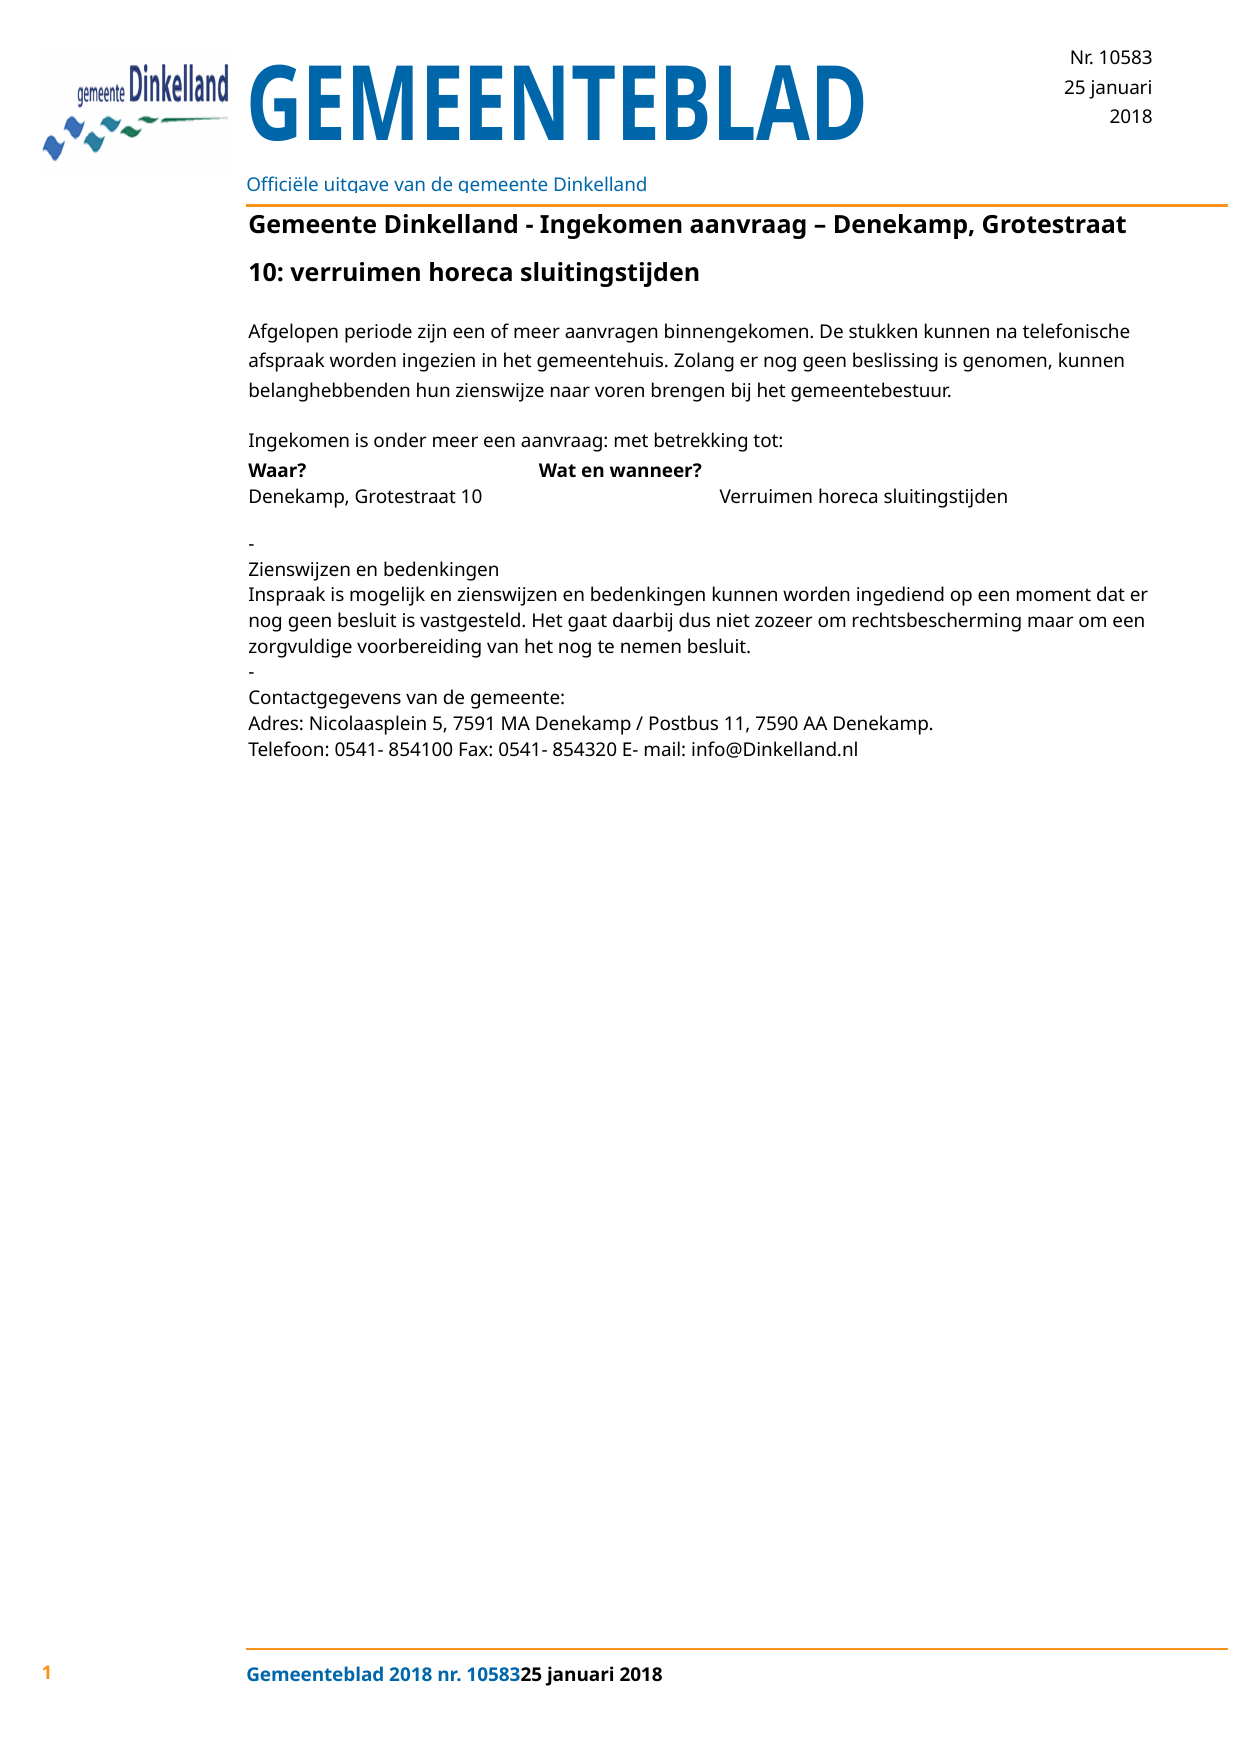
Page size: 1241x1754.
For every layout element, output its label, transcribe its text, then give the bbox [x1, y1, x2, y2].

text Zienswijzen en bedenkingen [248, 556, 1152, 582]
table_cell Verruimen horeca sluitingstijden [719, 483, 1152, 509]
text Ingekomen is onder meer een aanvraag: met betrekking tot: [248, 427, 1152, 453]
text Adres: Nicolaasplein 5, 7591 MA Denekamp / Postbus 11, 7590 AA Denekamp. [248, 710, 1152, 736]
text - [248, 530, 1152, 556]
picture [41, 47, 231, 172]
text Gemeente Dinkelland - Ingekomen aanvraag – Denekamp, Grotestraat 10: verruimen horeca sluitingstijden [248, 207, 1152, 288]
text Inspraak is mogelijk en zienswijzen en bedenkingen kunnen worden ingediend op een moment dat er nog geen besluit is vastgesteld. Het gaat daarbij dus niet zozeer om rechtsbescherming maar om een zorgvuldige voorbereiding van het nog te nemen besluit. [248, 582, 1152, 659]
table_header Wat en wanneer? [539, 457, 1152, 483]
table_header Waar? [248, 457, 539, 483]
table_cell Denekamp, Grotestraat 10 [248, 483, 719, 509]
text Telefoon: 0541- 854100 Fax: 0541- 854320 E- mail: info@Dinkelland.nl [248, 736, 1152, 762]
text Contactgegevens van de gemeente: [248, 684, 1152, 710]
text Afgelopen periode zijn een of meer aanvragen binnengekomen. De stukken kunnen na telefonische afspraak worden ingezien in het gemeentehuis. Zolang er nog geen beslissing is genomen, kunnen belanghebbenden hun zienswijze naar voren brengen bij het gemeentebestuur. [248, 318, 1152, 403]
text - [248, 659, 1152, 684]
